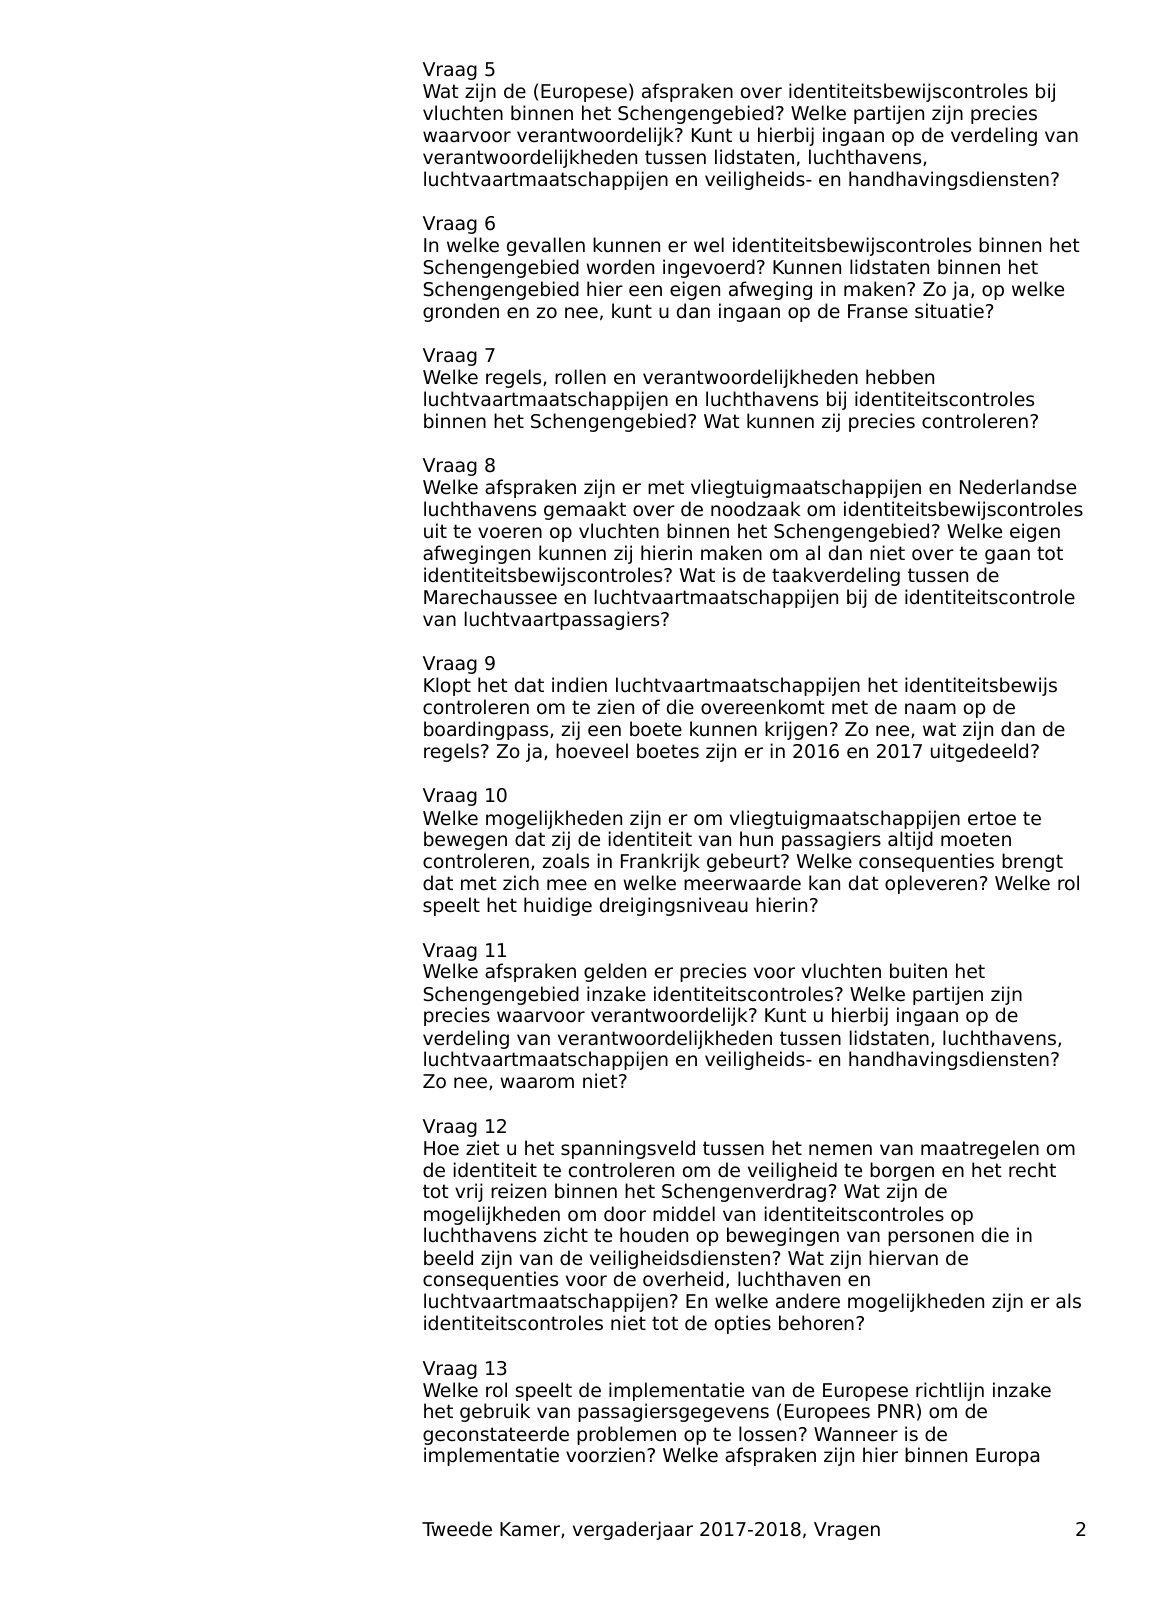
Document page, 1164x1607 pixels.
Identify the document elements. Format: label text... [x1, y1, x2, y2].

text Vraag 10 [422, 785, 1087, 807]
text Vraag 13 [422, 1357, 1087, 1379]
text Vraag 8 [422, 455, 1087, 477]
text Welke regels, rollen en verantwoordelijkheden hebben luchtvaartmaatschappijen en luchthavens bij identiteitscontroles binnen het Schengengebied? Wat kunnen zij precies controleren? [422, 367, 1087, 433]
text Vraag 11 [422, 939, 1087, 961]
text Welke mogelijkheden zijn er om vliegtuigmaatschappijen ertoe te bewegen dat zij de identiteit van hun passagiers altijd moeten controleren, zoals in Frankrijk gebeurt? Welke consequenties brengt dat met zich mee en welke meerwaarde kan dat opleveren? Welke rol speelt het huidige dreigingsniveau hierin? [422, 807, 1087, 917]
text Welke afspraken zijn er met vliegtuigmaatschappijen en Nederlandse luchthavens gemaakt over de noodzaak om identiteitsbewijscontroles uit te voeren op vluchten binnen het Schengengebied? Welke eigen afwegingen kunnen zij hierin maken om al dan niet over te gaan tot identiteitsbewijscontroles? Wat is de taakverdeling tussen de Marechaussee en luchtvaartmaatschappijen bij de identiteitscontrole van luchtvaartpassagiers? [422, 477, 1087, 631]
text Vraag 7 [422, 345, 1087, 367]
text Wat zijn de (Europese) afspraken over identiteitsbewijscontroles bij vluchten binnen het Schengengebied? Welke partijen zijn precies waarvoor verantwoordelijk? Kunt u hierbij ingaan op de verdeling van verantwoordelijkheden tussen lidstaten, luchthavens, luchtvaartmaatschappijen en veiligheids- en handhavingsdiensten? [422, 81, 1087, 191]
text Hoe ziet u het spanningsveld tussen het nemen van maatregelen om de identiteit te controleren om de veiligheid te borgen en het recht tot vrij reizen binnen het Schengenverdrag? Wat zijn de mogelijkheden om door middel van identiteitscontroles op luchthavens zicht te houden op bewegingen van personen die in beeld zijn van de veiligheidsdiensten? Wat zijn hiervan de consequenties voor de overheid, luchthaven en luchtvaartmaatschappijen? En welke andere mogelijkheden zijn er als identiteitscontroles niet tot de opties behoren? [422, 1137, 1087, 1335]
text Vraag 5 [422, 59, 1087, 81]
text Klopt het dat indien luchtvaartmaatschappijen het identiteitsbewijs controleren om te zien of die overeenkomt met de naam op de boardingpass, zij een boete kunnen krijgen? Zo nee, wat zijn dan de regels? Zo ja, hoeveel boetes zijn er in 2016 en 2017 uitgedeeld? [422, 675, 1087, 763]
text Vraag 12 [422, 1116, 1087, 1137]
text In welke gevallen kunnen er wel identiteitsbewijscontroles binnen het Schengengebied worden ingevoerd? Kunnen lidstaten binnen het Schengengebied hier een eigen afweging in maken? Zo ja, op welke gronden en zo nee, kunt u dan ingaan op de Franse situatie? [422, 235, 1087, 323]
text Welke rol speelt de implementatie van de Europese richtlijn inzake het gebruik van passagiersgegevens (Europees PNR) om de geconstateerde problemen op te lossen? Wanneer is de implementatie voorzien? Welke afspraken zijn hier binnen Europa [422, 1379, 1087, 1467]
text Vraag 6 [422, 213, 1087, 235]
text Vraag 9 [422, 653, 1087, 675]
text Welke afspraken gelden er precies voor vluchten buiten het Schengengebied inzake identiteitscontroles? Welke partijen zijn precies waarvoor verantwoordelijk? Kunt u hierbij ingaan op de verdeling van verantwoordelijkheden tussen lidstaten, luchthavens, luchtvaartmaatschappijen en veiligheids- en handhavingsdiensten? Zo nee, waarom niet? [422, 961, 1087, 1093]
